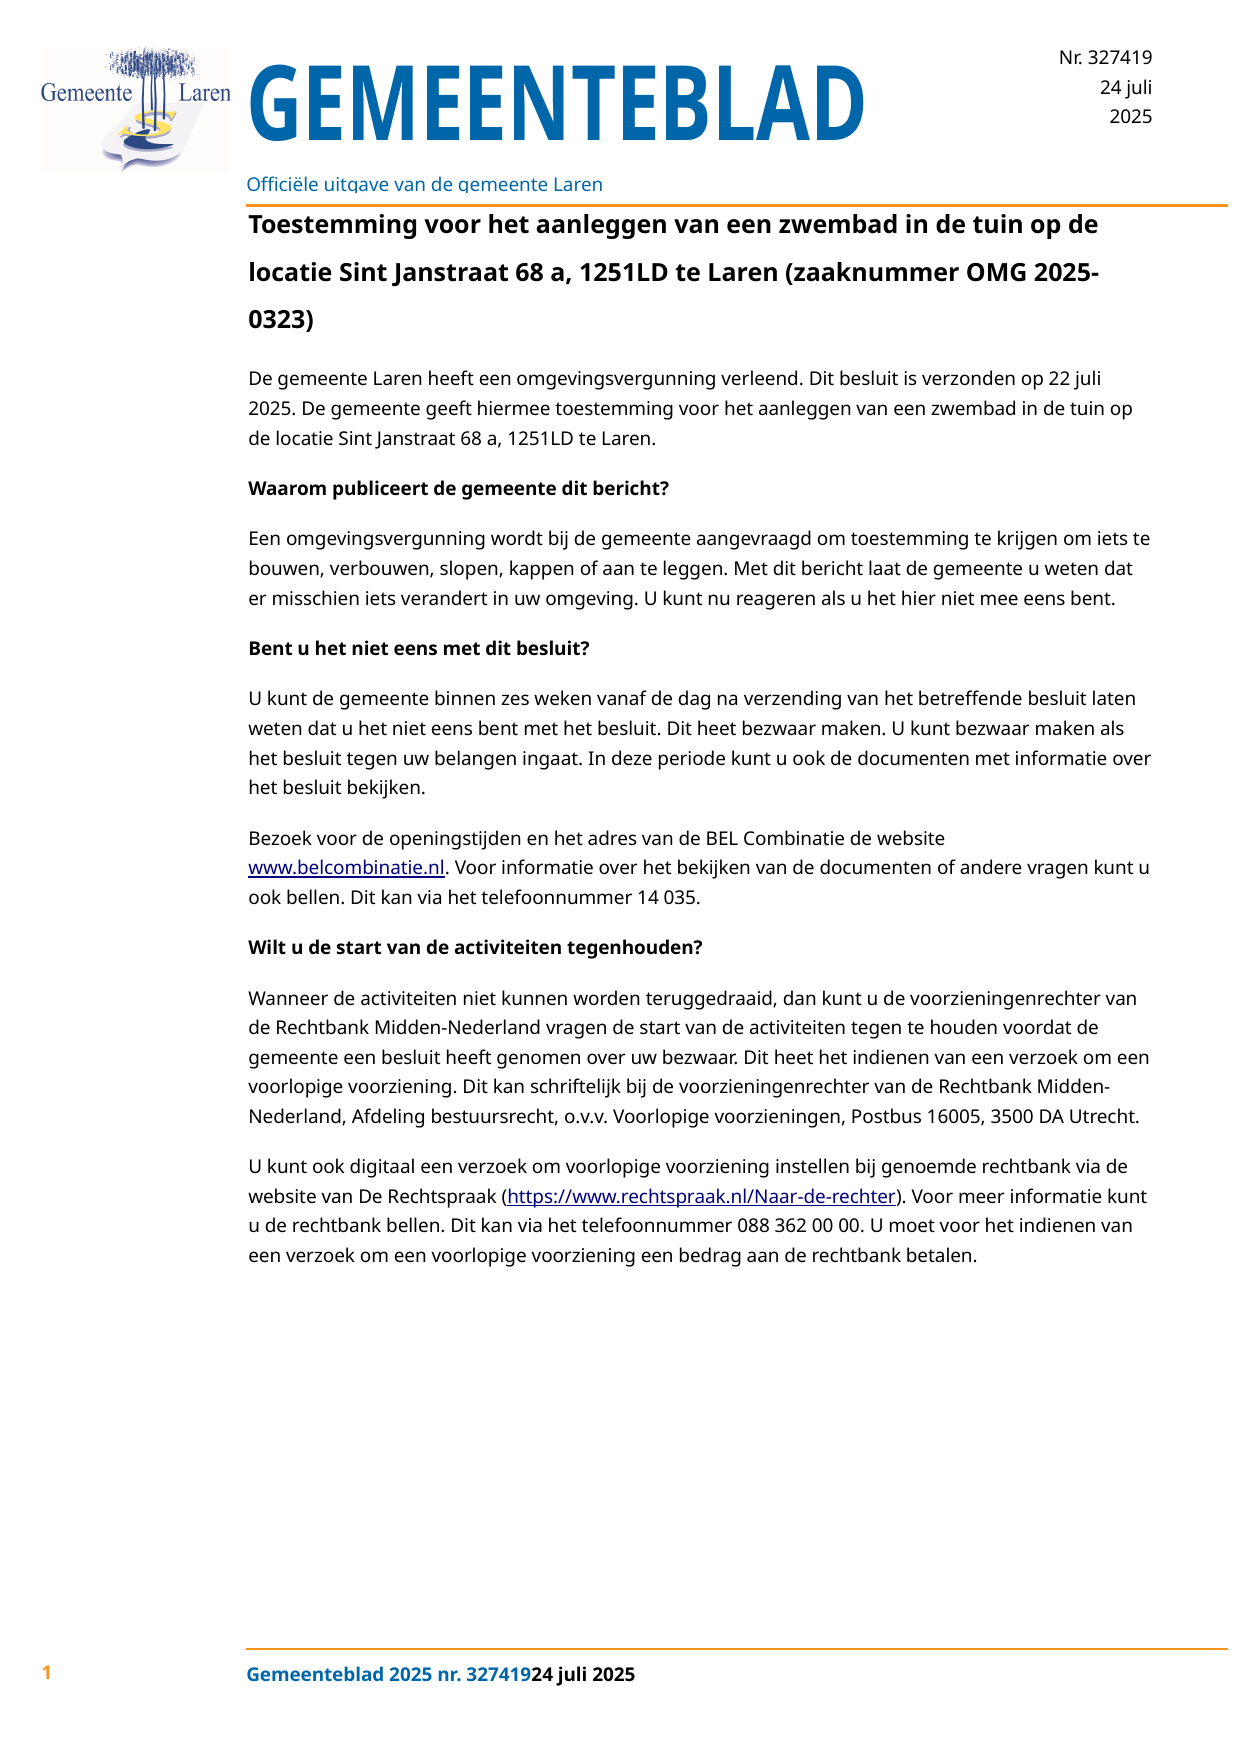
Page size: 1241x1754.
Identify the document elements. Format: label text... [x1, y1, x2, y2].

text Waarom publiceert de gemeente dit bericht? [248, 475, 1152, 501]
text U kunt de gemeente binnen zes weken vanaf de dag na verzending van het betreffende besluit laten weten dat u het niet eens bent met het besluit. Dit heet bezwaar maken. U kunt bezwaar maken als het besluit tegen uw belangen ingaat. In deze periode kunt u ook de documenten met informatie over het besluit bekijken. [248, 686, 1152, 800]
text U kunt ook digitaal een verzoek om voorlopige voorziening instellen bij genoemde rechtbank via de website van De Rechtspraak (https://www.rechtspraak.nl/Naar-de-rechter). Voor meer informatie kunt u de rechtbank bellen. Dit kan via het telefoonnummer 088 362 00 00. U moet voor het indienen van een verzoek om een voorlopige voorziening een bedrag aan de rechtbank betalen. [248, 1153, 1152, 1268]
text Toestemming voor het aanleggen van een zwembad in de tuin op de locatie Sint Janstraat 68 a, 1251LD te Laren (zaaknummer OMG 2025-0323) [248, 207, 1152, 336]
text Bent u het niet eens met dit besluit? [248, 635, 1152, 661]
text De gemeente Laren heeft een omgevingsvergunning verleend. Dit besluit is verzonden op 22 juli 2025. De gemeente geeft hiermee toestemming voor het aanleggen van een zwembad in de tuin op de locatie Sint Janstraat 68 a, 1251LD te Laren. [248, 366, 1152, 450]
text Bezoek voor de openingstijden en het adres van de BEL Combinatie de website www.belcombinatie.nl. Voor informatie over het bekijken van de documenten of andere vragen kunt u ook bellen. Dit kan via het telefoonnummer 14 035. [248, 825, 1152, 909]
text Wilt u de start van de activiteiten tegenhouden? [248, 934, 1152, 960]
picture [41, 47, 231, 172]
text Een omgevingsvergunning wordt bij de gemeente aangevraagd om toestemming te krijgen om iets te bouwen, verbouwen, slopen, kappen of aan te leggen. Met dit bericht laat de gemeente u weten dat er misschien iets verandert in uw omgeving. U kunt nu reageren als u het hier niet mee eens bent. [248, 526, 1152, 610]
text Wanneer de activiteiten niet kunnen worden teruggedraaid, dan kunt u de voorzieningenrechter van de Rechtbank Midden-Nederland vragen de start van de activiteiten tegen te houden voordat de gemeente een besluit heeft genomen over uw bezwaar. Dit heet het indienen van een verzoek om een voorlopige voorziening. Dit kan schriftelijk bij de voorzieningenrechter van de Rechtbank Midden-Nederland, Afdeling bestuursrecht, o.v.v. Voorlopige voorzieningen, Postbus 16005, 3500 DA Utrecht. [248, 985, 1152, 1129]
